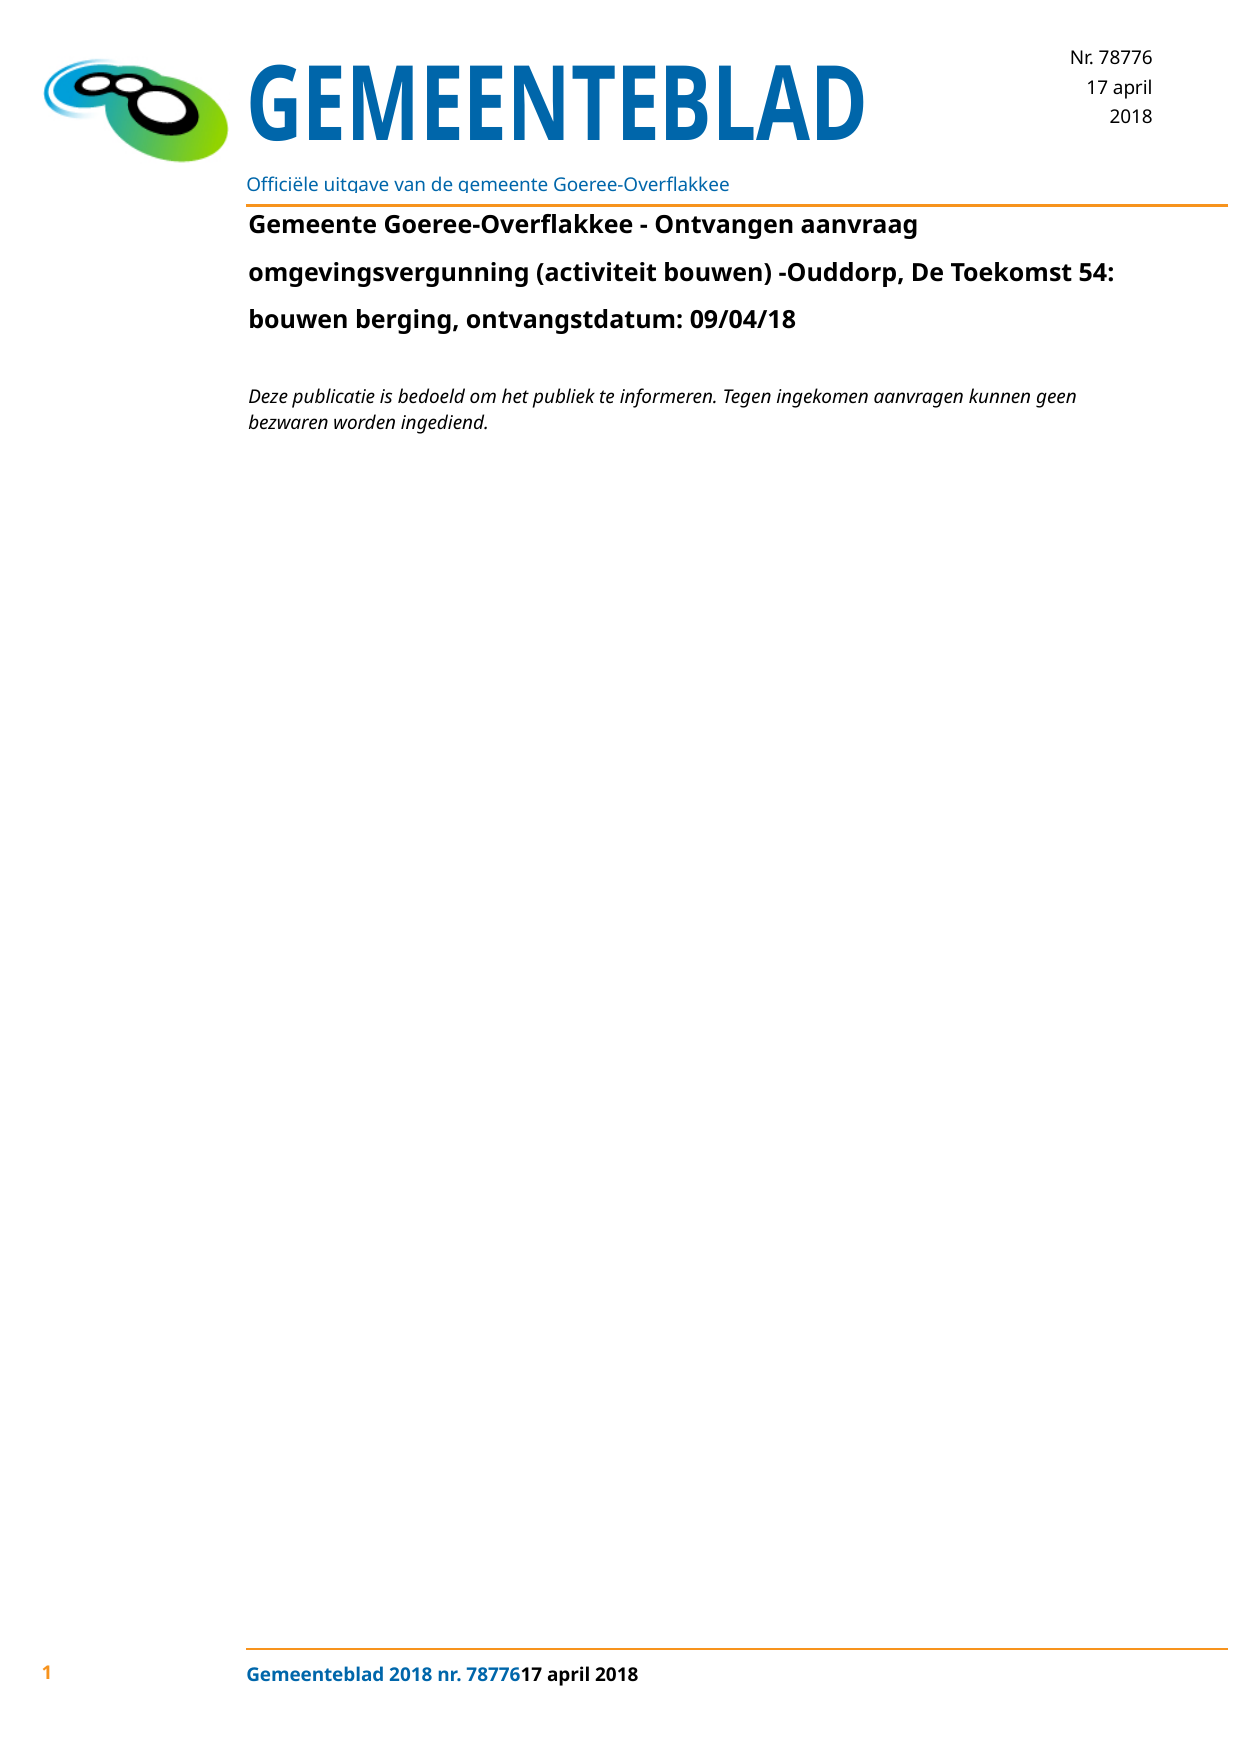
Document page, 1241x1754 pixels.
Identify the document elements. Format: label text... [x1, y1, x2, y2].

text Deze publicatie is bedoeld om het publiek te informeren. Tegen ingekomen aanvragen kunnen geen bezwaren worden ingediend. [248, 384, 1152, 435]
text Gemeente Goeree-Overflakkee - Ontvangen aanvraag omgevingsvergunning (activiteit bouwen) -Ouddorp, De Toekomst 54: bouwen berging, ontvangstdatum: 09/04/18 [248, 207, 1152, 336]
picture [41, 47, 231, 172]
